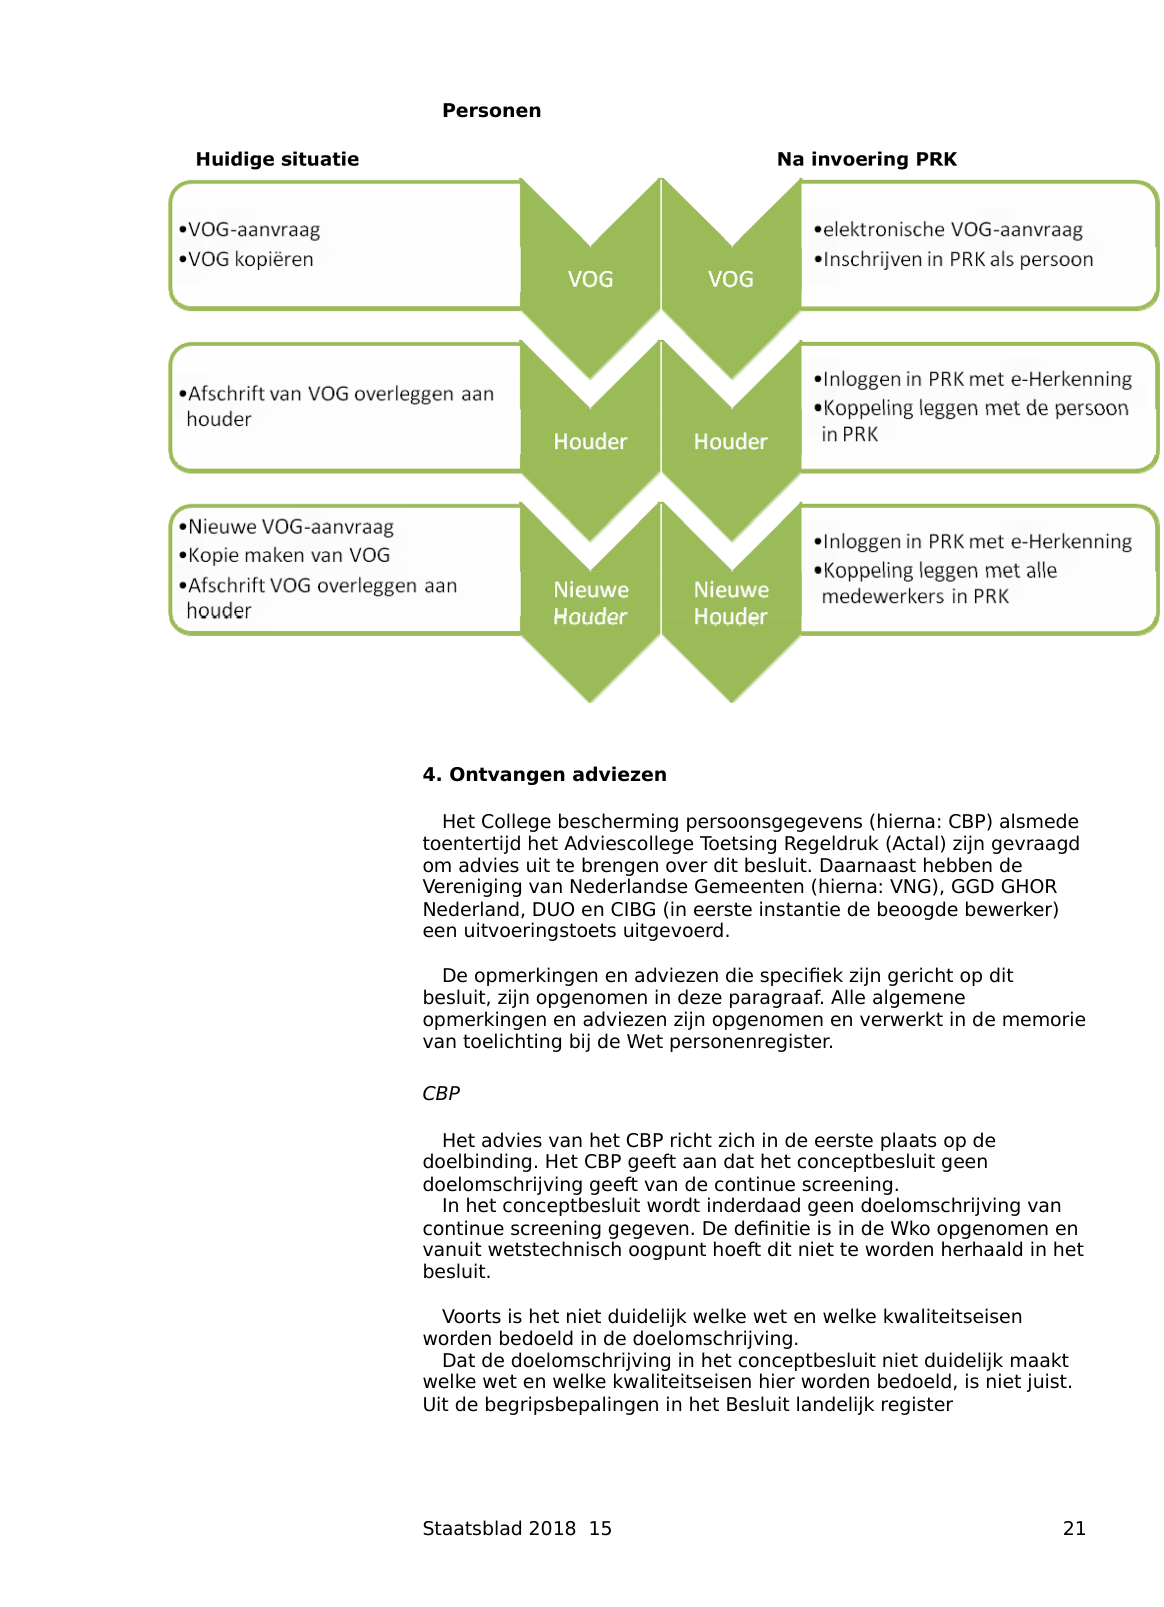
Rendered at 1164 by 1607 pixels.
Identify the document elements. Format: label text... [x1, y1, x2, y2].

subtitle 4. Ontvangen adviezen [422, 763, 1087, 786]
picture [159, 144, 1164, 712]
text De opmerkingen en adviezen die specifiek zijn gericht op dit besluit, zijn opgenomen in deze paragraaf. Alle algemene opmerkingen en adviezen zijn opgenomen en verwerkt in de memorie van toelichting bij de Wet personenregister. [422, 964, 1087, 1052]
subtitle CBP [422, 1082, 1087, 1104]
text Voorts is het niet duidelijk welke wet en welke kwaliteitseisen worden bedoeld in de doelomschrijving. [422, 1306, 1087, 1349]
text Personen [422, 100, 1087, 122]
text Het advies van het CBP richt zich in de eerste plaats op de doelbinding. Het CBP geeft aan dat het conceptbesluit geen doelomschrijving geeft van de continue screening. [422, 1129, 1087, 1195]
text Het College bescherming persoonsgegevens (hierna: CBP) alsmede toentertijd het Adviescollege Toetsing Regeldruk (Actal) zijn gevraagd om advies uit te brengen over dit besluit. Daarnaast hebben de Vereniging van Nederlandse Gemeenten (hierna: VNG), GGD GHOR Nederland, DUO en CIBG (in eerste instantie de beoogde bewerker) een uitvoeringstoets uitgevoerd. [422, 811, 1087, 942]
text Dat de doelomschrijving in het conceptbesluit niet duidelijk maakt welke wet en welke kwaliteitseisen hier worden bedoeld, is niet juist. Uit de begripsbepalingen in het Besluit landelijk register [422, 1349, 1087, 1415]
text In het conceptbesluit wordt inderdaad geen doelomschrijving van continue screening gegeven. De definitie is in de Wko opgenomen en vanuit wetstechnisch oogpunt hoeft dit niet te worden herhaald in het besluit. [422, 1195, 1087, 1283]
